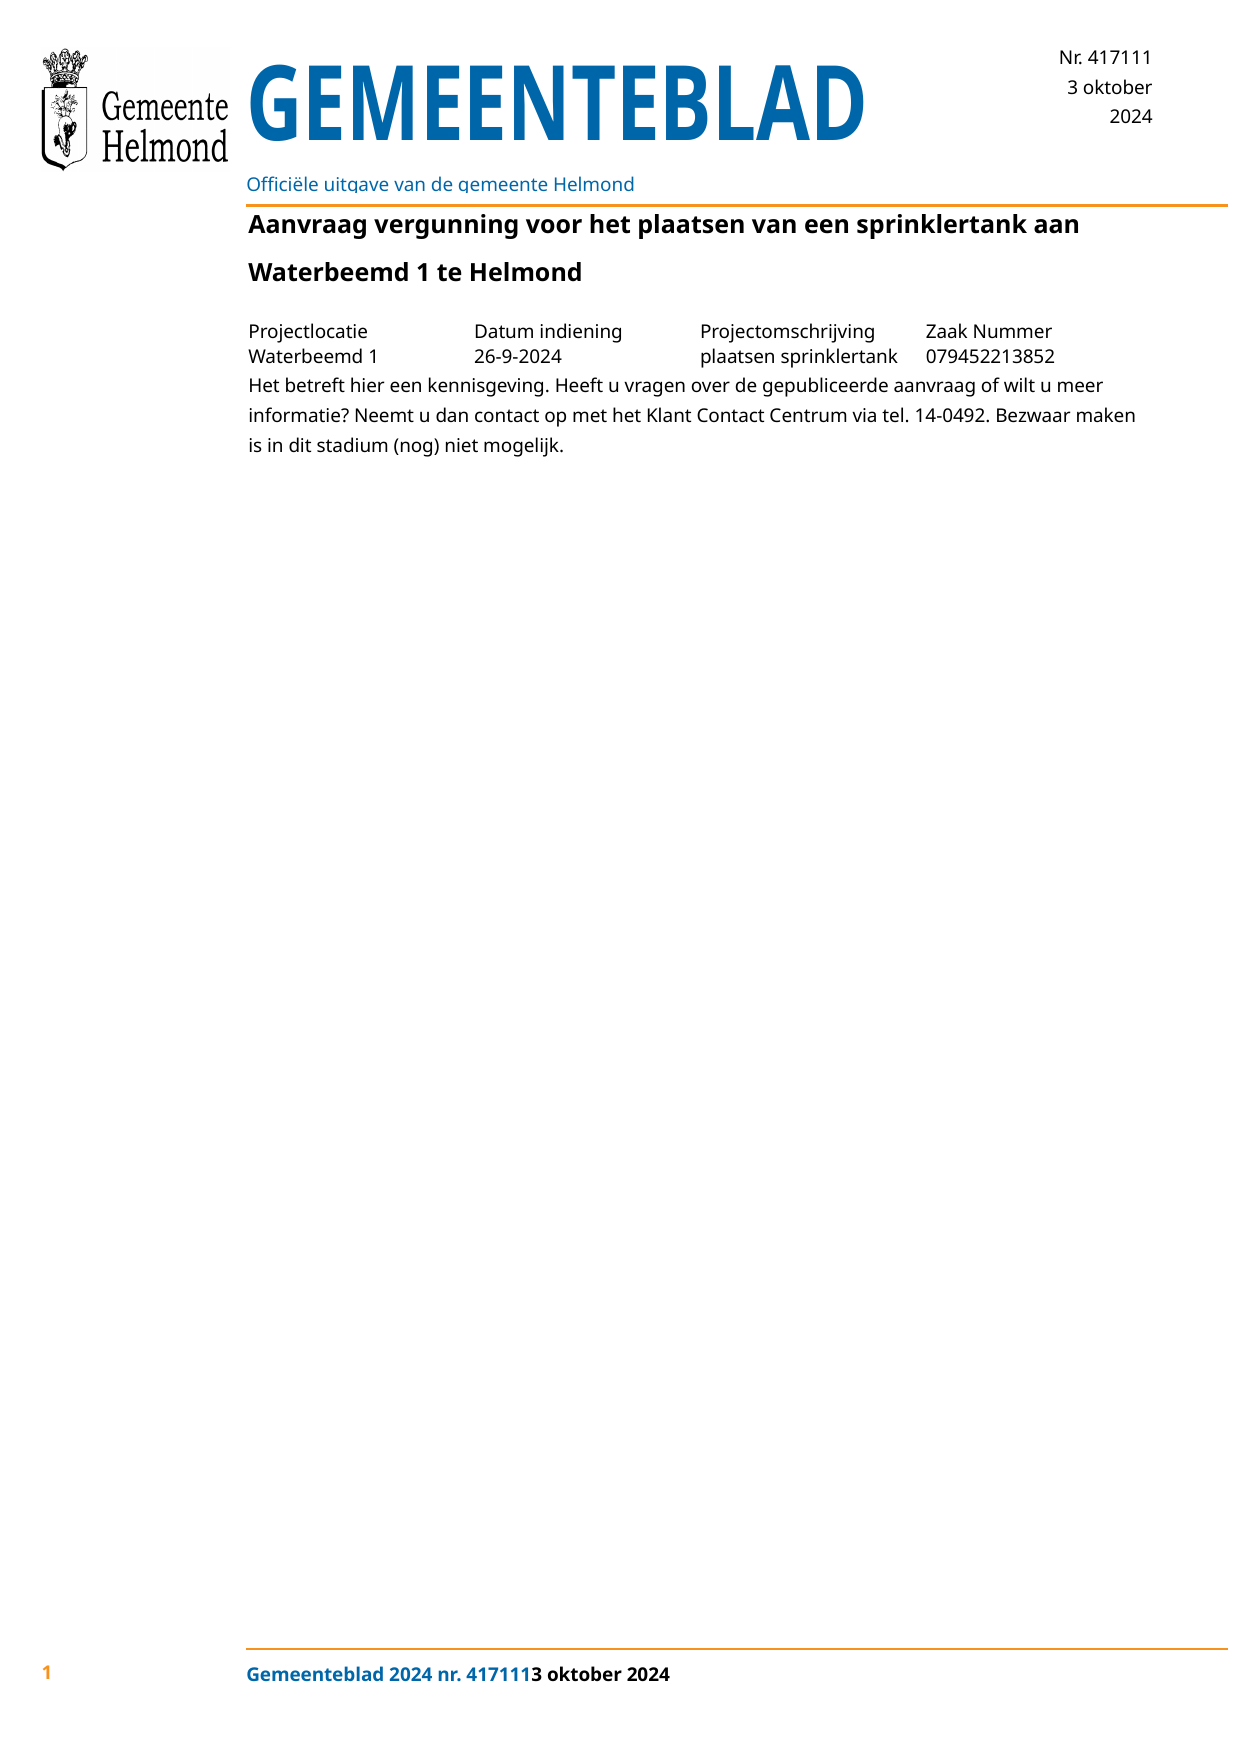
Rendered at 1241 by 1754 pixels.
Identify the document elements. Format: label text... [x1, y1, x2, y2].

text Aanvraag vergunning voor het plaatsen van een sprinklertank aan Waterbeemd 1 te Helmond [248, 207, 1152, 288]
table_cell Waterbeemd 1 [248, 344, 474, 369]
table_header Projectomschrijving [700, 318, 926, 344]
table_cell plaatsen sprinklertank [700, 344, 926, 369]
table_header Datum indiening [474, 318, 700, 344]
text Het betreft hier een kennisgeving. Heeft u vragen over de gepubliceerde aanvraag of wilt u meer informatie? Neemt u dan contact op met het Klant Contact Centrum via tel. 14-0492. Bezwaar maken is in dit stadium (nog) niet mogelijk. [248, 373, 1152, 458]
table_cell 079452213852 [926, 344, 1152, 369]
table_header Zaak Nummer [926, 318, 1152, 344]
table_header Projectlocatie [248, 318, 474, 344]
table_cell 26-9-2024 [474, 344, 700, 369]
picture [41, 47, 231, 172]
